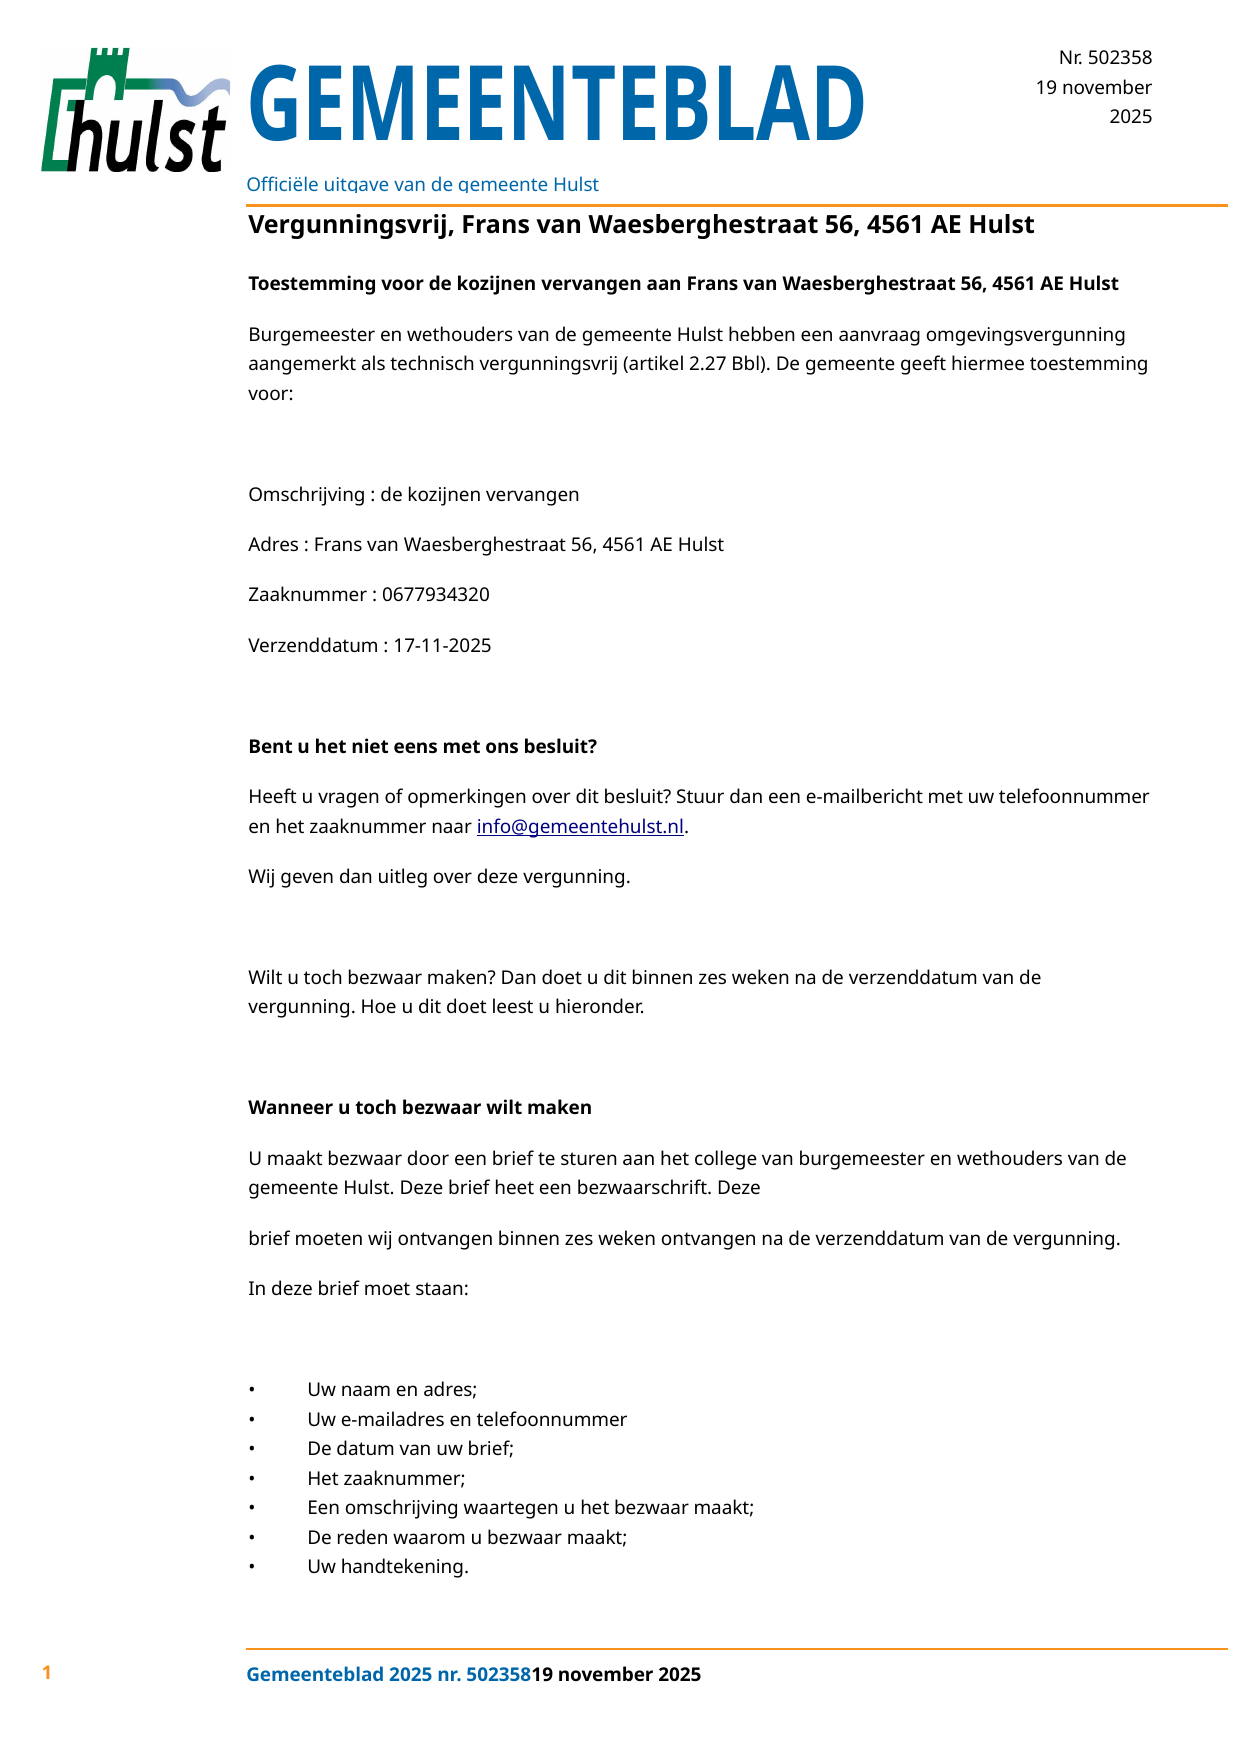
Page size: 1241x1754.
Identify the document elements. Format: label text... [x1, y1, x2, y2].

text Burgemeester en wethouders van de gemeente Hulst hebben een aanvraag omgevingsvergunning aangemerkt als technisch vergunningsvrij (artikel 2.27 Bbl). De gemeente geeft hiermee toestemming voor: [248, 321, 1152, 406]
picture [41, 47, 231, 172]
list Het zaaknummer; [248, 1465, 1152, 1491]
text Heeft u vragen of opmerkingen over dit besluit? Stuur dan een e-mailbericht met uw telefoonnummer en het zaaknummer naar info@gemeentehulst.nl. [248, 783, 1152, 838]
text Wij geven dan uitleg over deze vergunning. [248, 863, 1152, 889]
list De datum van uw brief; [248, 1435, 1152, 1461]
text In deze brief moet staan: [248, 1275, 1152, 1301]
text Adres : Frans van Waesberghestraat 56, 4561 AE Hulst [248, 531, 1152, 557]
text Wanneer u toch bezwaar wilt maken [248, 1094, 1152, 1120]
text Verzenddatum : 17-11-2025 [248, 632, 1152, 658]
list Uw naam en adres; [248, 1376, 1152, 1402]
list De reden waarom u bezwaar maakt; [248, 1524, 1152, 1550]
text Toestemming voor de kozijnen vervangen aan Frans van Waesberghestraat 56, 4561 AE Hulst [248, 270, 1152, 296]
text Bent u het niet eens met ons besluit? [248, 733, 1152, 758]
text Wilt u toch bezwaar maken? Dan doet u dit binnen zes weken na de verzenddatum van de vergunning. Hoe u dit doet leest u hieronder. [248, 964, 1152, 1019]
list Uw e-mailadres en telefoonnummer [248, 1406, 1152, 1431]
list Een omschrijving waartegen u het bezwaar maakt; [248, 1494, 1152, 1520]
list Uw handtekening. [248, 1554, 1152, 1579]
text U maakt bezwaar door een brief te sturen aan het college van burgemeester en wethouders van de gemeente Hulst. Deze brief heet een bezwaarschrift. Deze [248, 1145, 1152, 1200]
text Vergunningsvrij, Frans van Waesberghestraat 56, 4561 AE Hulst [248, 207, 1152, 241]
text Omschrijving : de kozijnen vervangen [248, 481, 1152, 506]
text Zaaknummer : 0677934320 [248, 582, 1152, 607]
text brief moeten wij ontvangen binnen zes weken ontvangen na de verzenddatum van de vergunning. [248, 1225, 1152, 1251]
